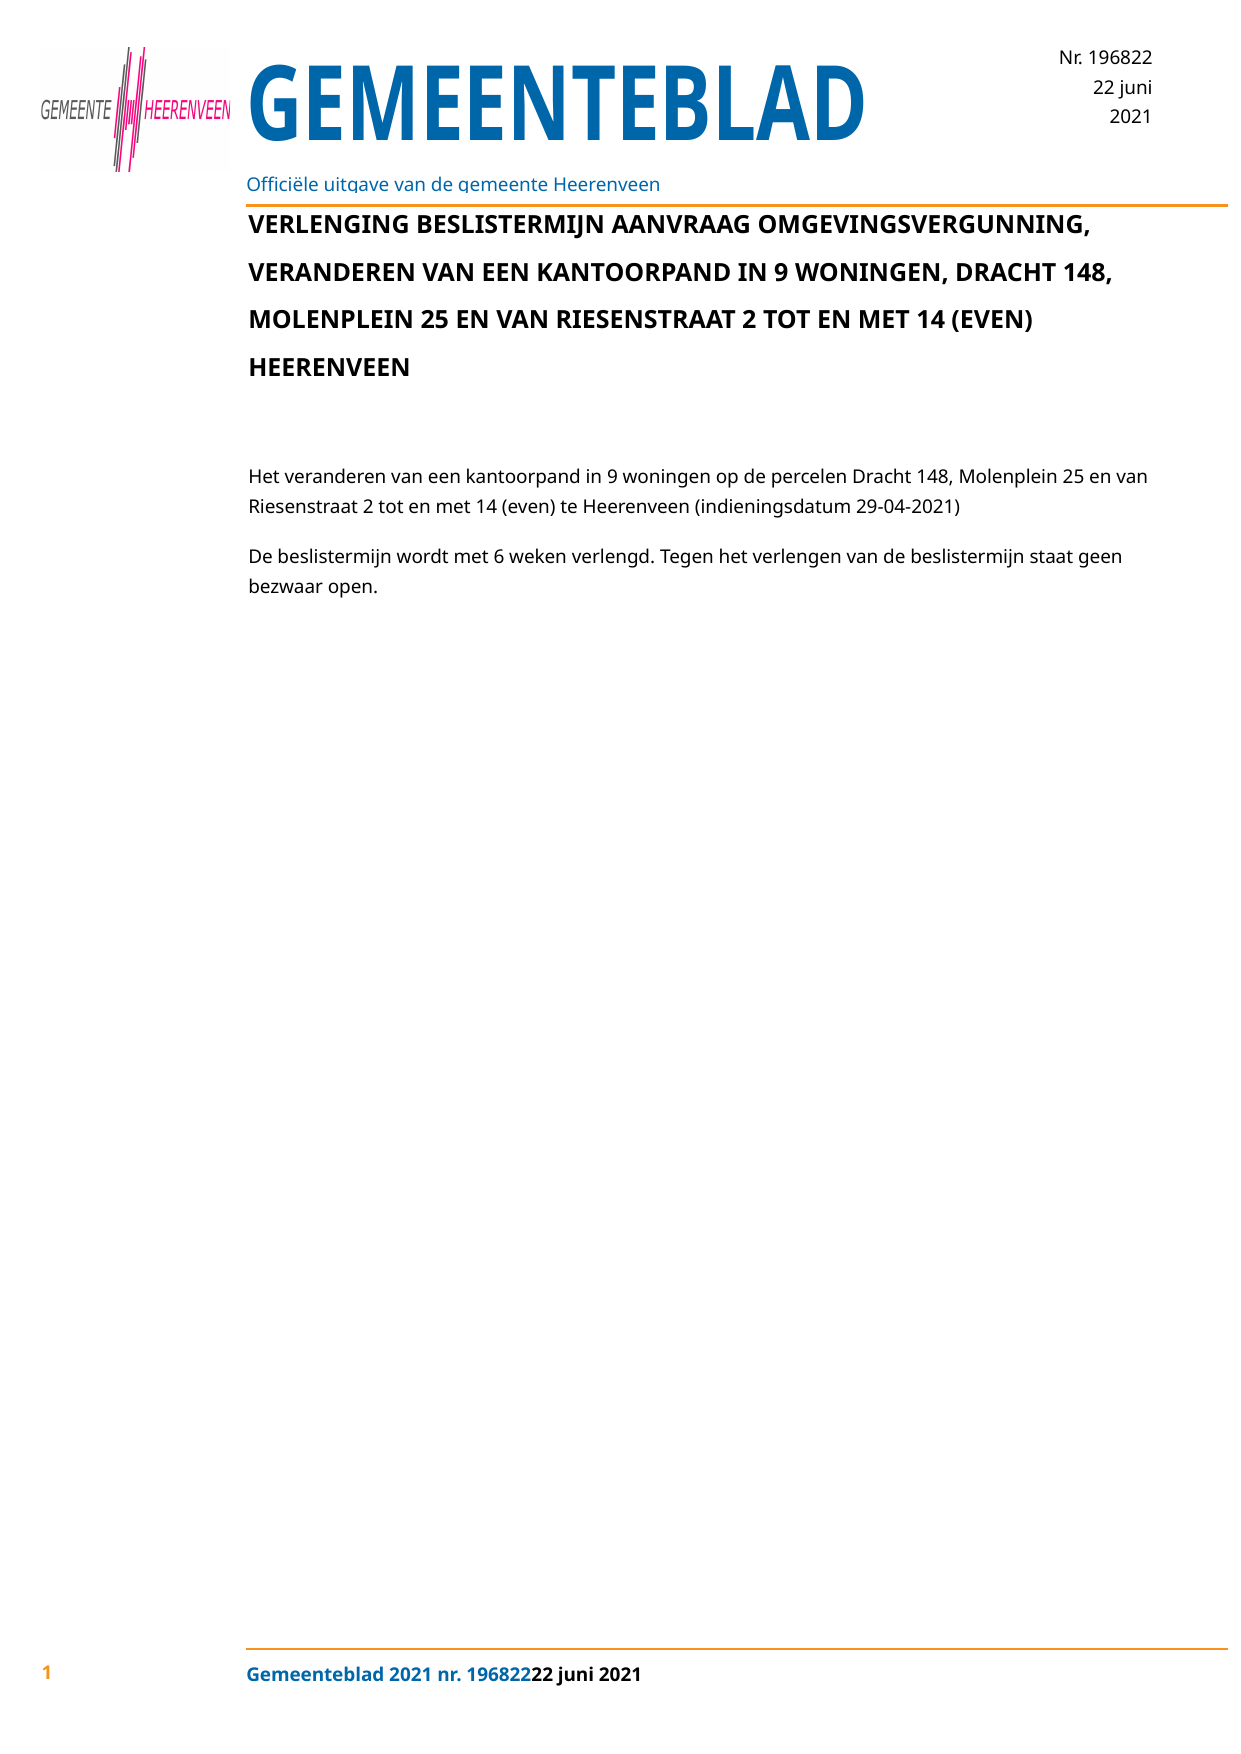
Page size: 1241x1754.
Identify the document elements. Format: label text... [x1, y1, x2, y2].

text Het veranderen van een kantoorpand in 9 woningen op de percelen Dracht 148, Molenplein 25 en van Riesenstraat 2 tot en met 14 (even) te Heerenveen (indieningsdatum 29-04-2021) [248, 463, 1152, 519]
picture [41, 47, 231, 172]
text VERLENGING BESLISTERMIJN AANVRAAG OMGEVINGSVERGUNNING, VERANDEREN VAN EEN KANTOORPAND IN 9 WONINGEN, DRACHT 148, MOLENPLEIN 25 EN VAN RIESENSTRAAT 2 TOT EN MET 14 (EVEN) HEERENVEEN [248, 207, 1152, 384]
text De beslistermijn wordt met 6 weken verlengd. Tegen het verlengen van de beslistermijn staat geen bezwaar open. [248, 543, 1152, 599]
